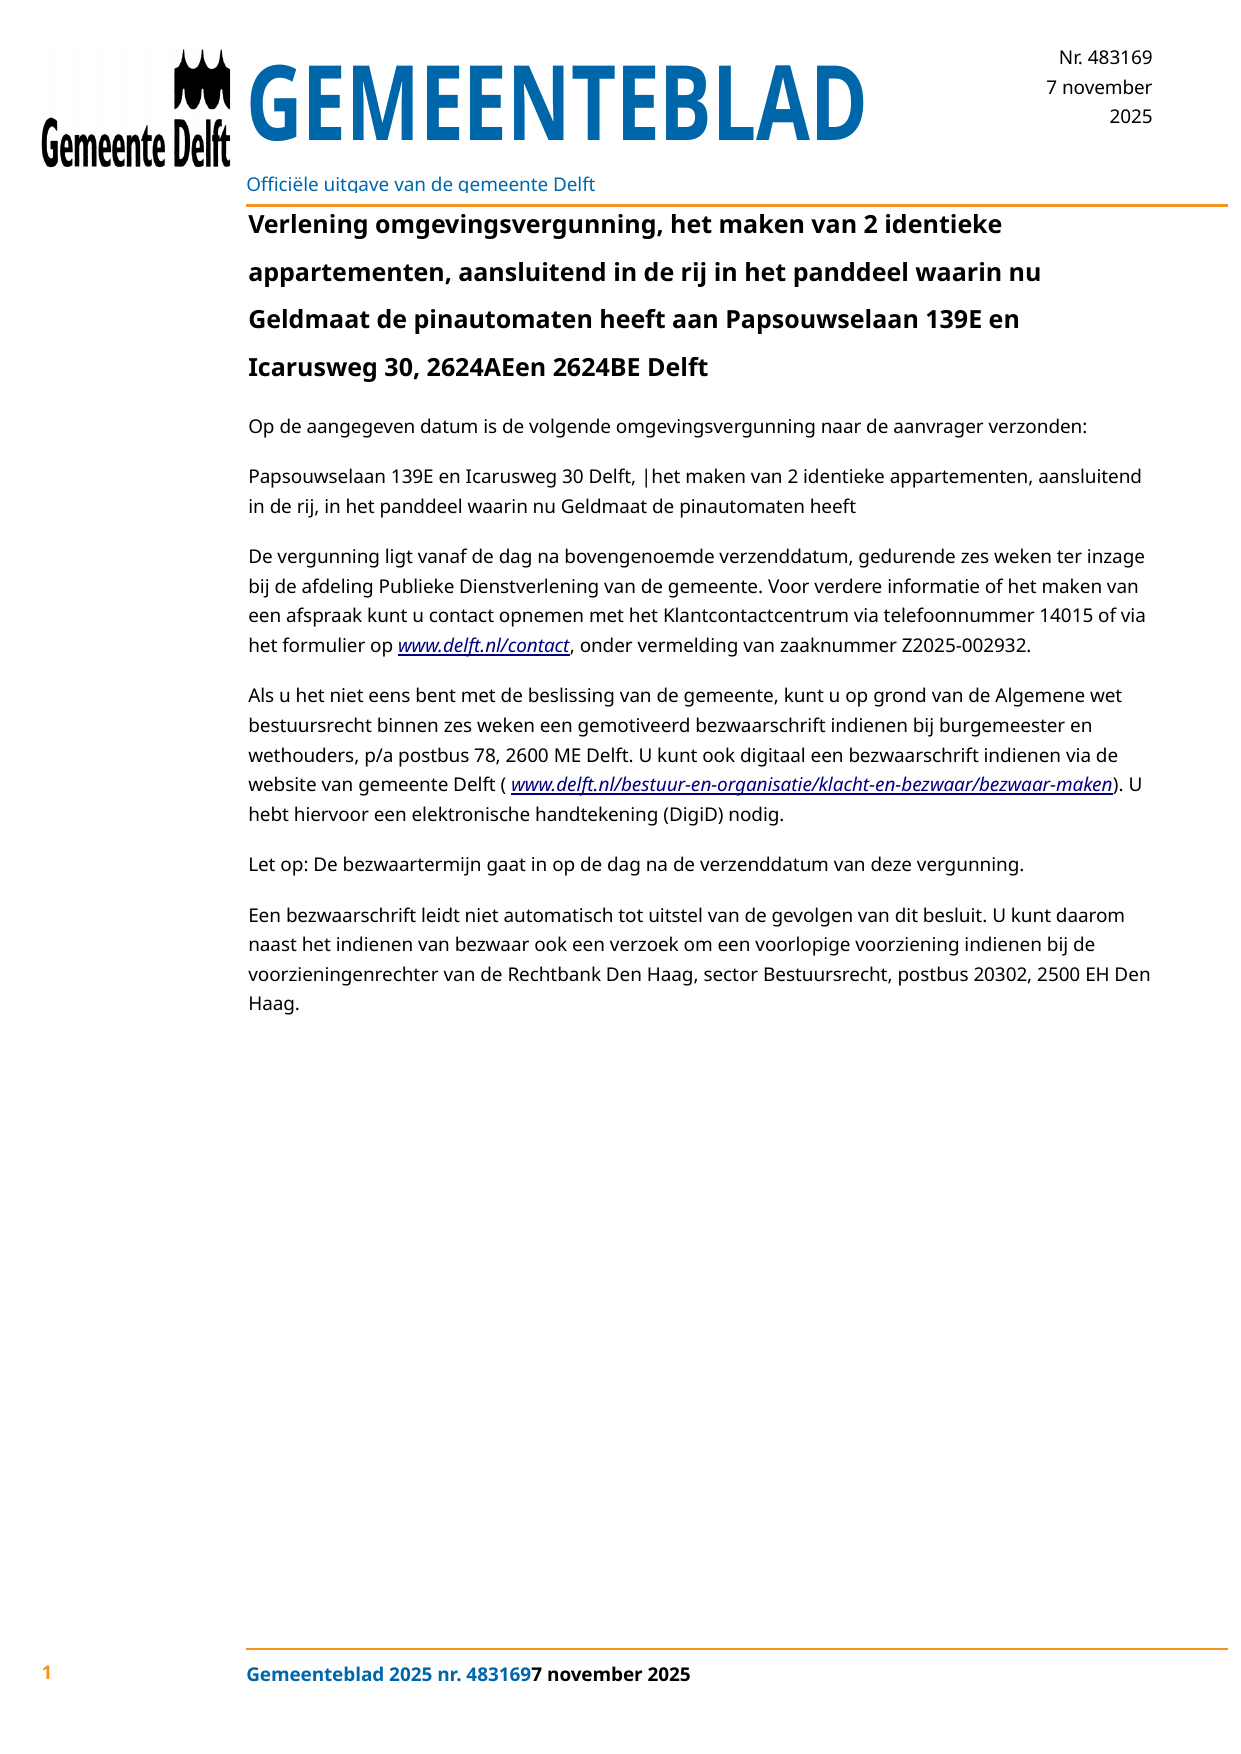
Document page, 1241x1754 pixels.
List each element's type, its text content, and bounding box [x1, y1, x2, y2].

text Op de aangegeven datum is de volgende omgevingsvergunning naar de aanvrager verzonden: [248, 413, 1152, 439]
text Let op: De bezwaartermijn gaat in op de dag na de verzenddatum van deze vergunning. [248, 851, 1152, 877]
text Als u het niet eens bent met de beslissing van de gemeente, kunt u op grond van de Algemene wet bestuursrecht binnen zes weken een gemotiveerd bezwaarschrift indienen bij burgemeester en wethouders, p/a postbus 78, 2600 ME Delft. U kunt ook digitaal een bezwaarschrift indienen via de website van gemeente Delft ( www.delft.nl/bestuur-en-organisatie/klacht-en-bezwaar/bezwaar-maken). U hebt hiervoor een elektronische handtekening (DigiD) nodig. [248, 683, 1152, 827]
text Verlening omgevingsvergunning, het maken van 2 identieke appartementen, aansluitend in de rij in het panddeel waarin nu Geldmaat de pinautomaten heeft aan Papsouwselaan 139E en Icarusweg 30, 2624AEen 2624BE Delft [248, 207, 1152, 384]
text Een bezwaarschrift leidt niet automatisch tot uitstel van de gevolgen van dit besluit. U kunt daarom naast het indienen van bezwaar ook een verzoek om een voorlopige voorziening indienen bij de voorzieningenrechter van de Rechtbank Den Haag, sector Bestuursrecht, postbus 20302, 2500 EH Den Haag. [248, 902, 1152, 1016]
text De vergunning ligt vanaf de dag na bovengenoemde verzenddatum, gedurende zes weken ter inzage bij de afdeling Publieke Dienstverlening van de gemeente. Voor verdere informatie of het maken van een afspraak kunt u contact opnemen met het Klantcontactcentrum via telefoonnummer 14015 of via het formulier op www.delft.nl/contact, onder vermelding van zaaknummer Z2025-002932. [248, 543, 1152, 658]
text Papsouwselaan 139E en Icarusweg 30 Delft, |het maken van 2 identieke appartementen, aansluitend in de rij, in het panddeel waarin nu Geldmaat de pinautomaten heeft [248, 463, 1152, 519]
picture [41, 47, 231, 172]
